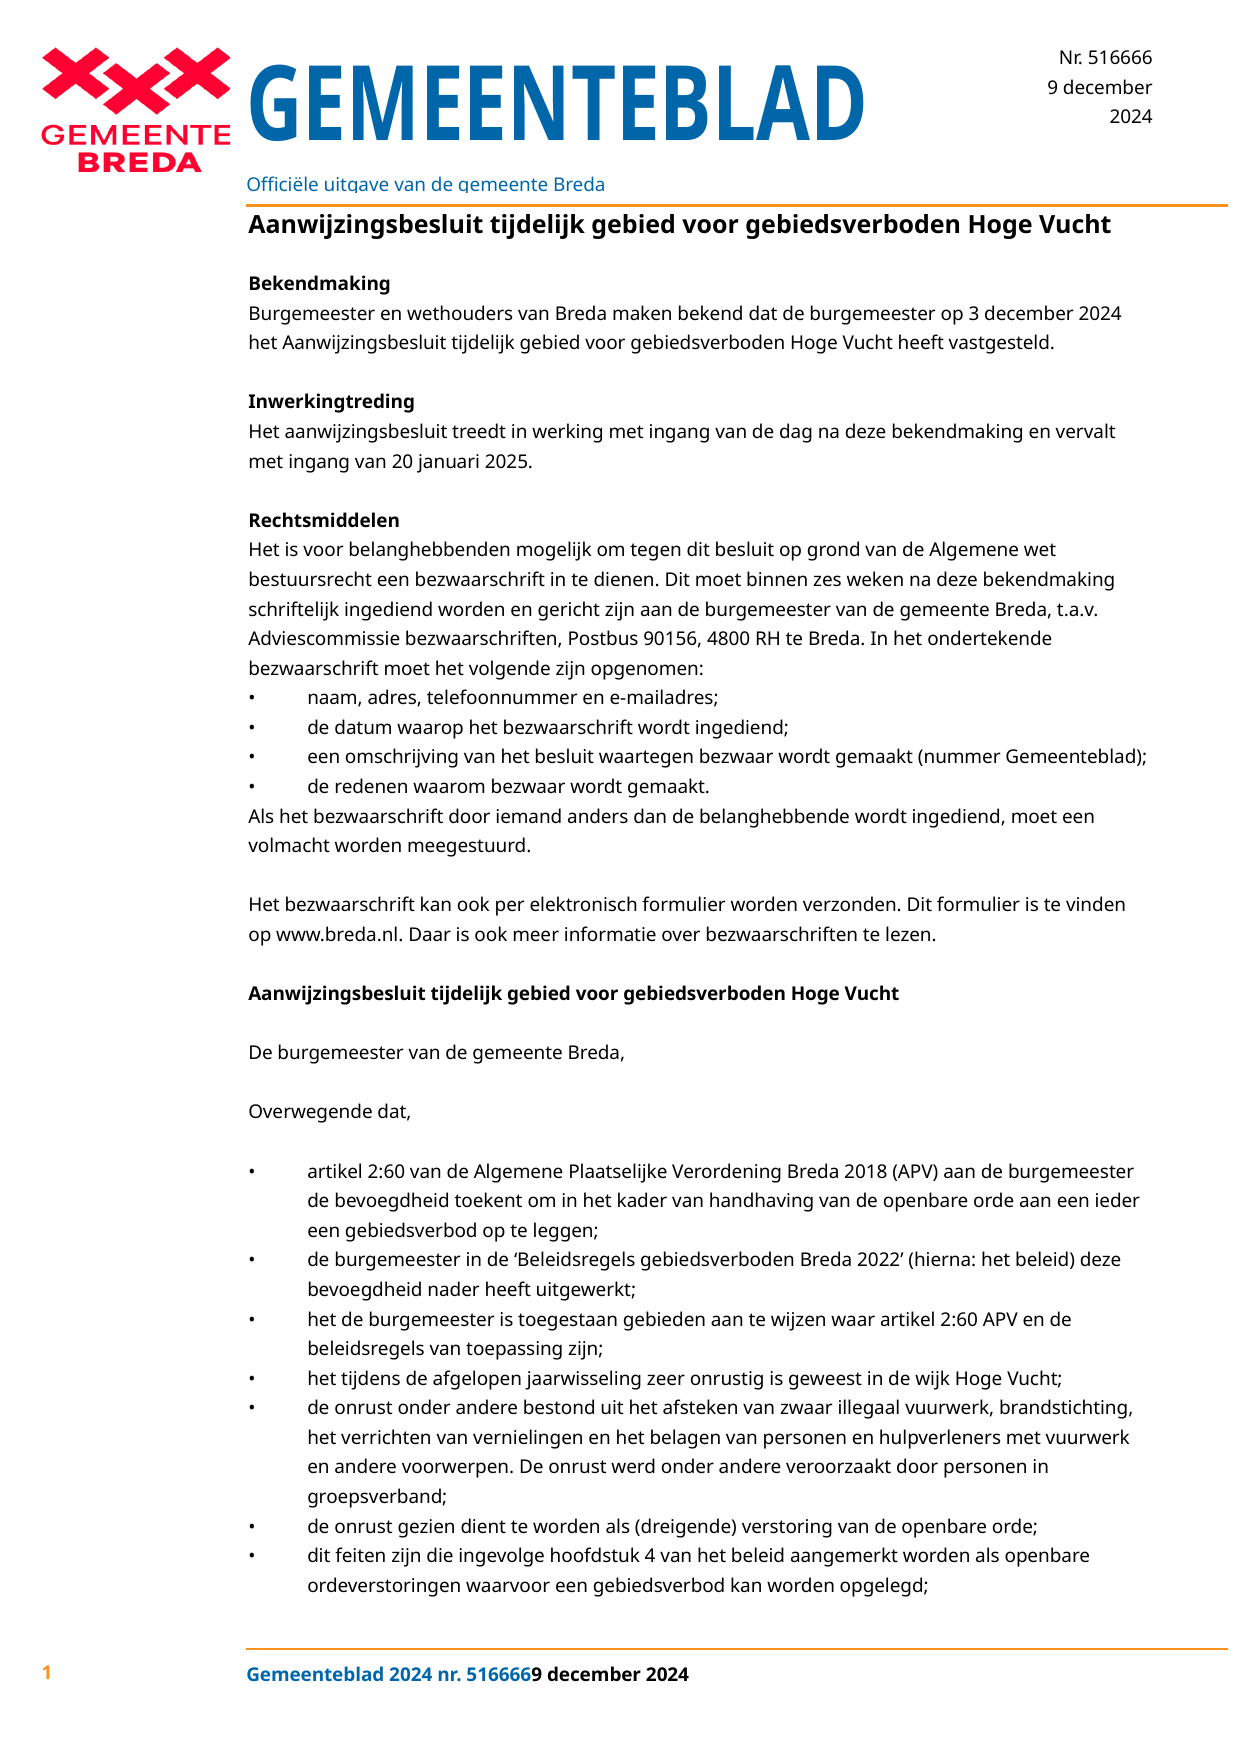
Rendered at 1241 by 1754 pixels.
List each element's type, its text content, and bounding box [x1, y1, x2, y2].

text Het is voor belanghebbenden mogelijk om tegen dit besluit op grond van de Algemene wet bestuursrecht een bezwaarschrift in te dienen. Dit moet binnen zes weken na deze bekendmaking schriftelijk ingediend worden en gericht zijn aan de burgemeester van de gemeente Breda, t.a.v. Adviescommissie bezwaarschriften, Postbus 90156, 4800 RH te Breda. In het ondertekende bezwaarschrift moet het volgende zijn opgenomen: [248, 537, 1152, 681]
text De burgemeester van de gemeente Breda, [248, 1039, 1152, 1065]
list de datum waarop het bezwaarschrift wordt ingediend; [248, 714, 1152, 740]
text Burgemeester en wethouders van Breda maken bekend dat de burgemeester op 3 december 2024 het Aanwijzingsbesluit tijdelijk gebied voor gebiedsverboden Hoge Vucht heeft vastgesteld. [248, 300, 1152, 355]
list het de burgemeester is toegestaan gebieden aan te wijzen waar artikel 2:60 APV en de beleidsregels van toepassing zijn; [248, 1306, 1152, 1361]
list de burgemeester in de ‘Beleidsregels gebiedsverboden Breda 2022’ (hierna: het beleid) deze bevoegdheid nader heeft uitgewerkt; [248, 1247, 1152, 1302]
text Bekendmaking [248, 270, 1152, 296]
list een omschrijving van het besluit waartegen bezwaar wordt gemaakt (nummer Gemeenteblad); [248, 744, 1152, 769]
list de redenen waarom bezwaar wordt gemaakt. [248, 773, 1152, 799]
text Aanwijzingsbesluit tijdelijk gebied voor gebiedsverboden Hoge Vucht [248, 980, 1152, 1006]
text Inwerkingtreding [248, 389, 1152, 414]
text Aanwijzingsbesluit tijdelijk gebied voor gebiedsverboden Hoge Vucht [248, 207, 1152, 241]
text Het bezwaarschrift kan ook per elektronisch formulier worden verzonden. Dit formulier is te vinden op www.breda.nl. Daar is ook meer informatie over bezwaarschriften te lezen. [248, 892, 1152, 947]
list artikel 2:60 van de Algemene Plaatselijke Verordening Breda 2018 (APV) aan de burgemeester de bevoegdheid toekent om in het kader van handhaving van de openbare orde aan een ieder een gebiedsverbod op te leggen; [248, 1158, 1152, 1243]
list de onrust gezien dient te worden als (dreigende) verstoring van de openbare orde; [248, 1513, 1152, 1538]
picture [41, 47, 231, 172]
list naam, adres, telefoonnummer en e-mailadres; [248, 684, 1152, 710]
list dit feiten zijn die ingevolge hoofdstuk 4 van het beleid aangemerkt worden als openbare ordeverstoringen waarvoor een gebiedsverbod kan worden opgelegd; [248, 1542, 1152, 1598]
text Rechtsmiddelen [248, 507, 1152, 533]
text Als het bezwaarschrift door iemand anders dan de belanghebbende wordt ingediend, moet een volmacht worden meegestuurd. [248, 803, 1152, 858]
list de onrust onder andere bestond uit het afsteken van zwaar illegaal vuurwerk, brandstichting, het verrichten van vernielingen en het belagen van personen en hulpverleners met vuurwerk en andere voorwerpen. De onrust werd onder andere veroorzaakt door personen in groepsverband; [248, 1394, 1152, 1509]
text Het aanwijzingsbesluit treedt in werking met ingang van de dag na deze bekendmaking en vervalt met ingang van 20 januari 2025. [248, 418, 1152, 473]
text Overwegende dat, [248, 1099, 1152, 1124]
list het tijdens de afgelopen jaarwisseling zeer onrustig is geweest in de wijk Hoge Vucht; [248, 1365, 1152, 1391]
